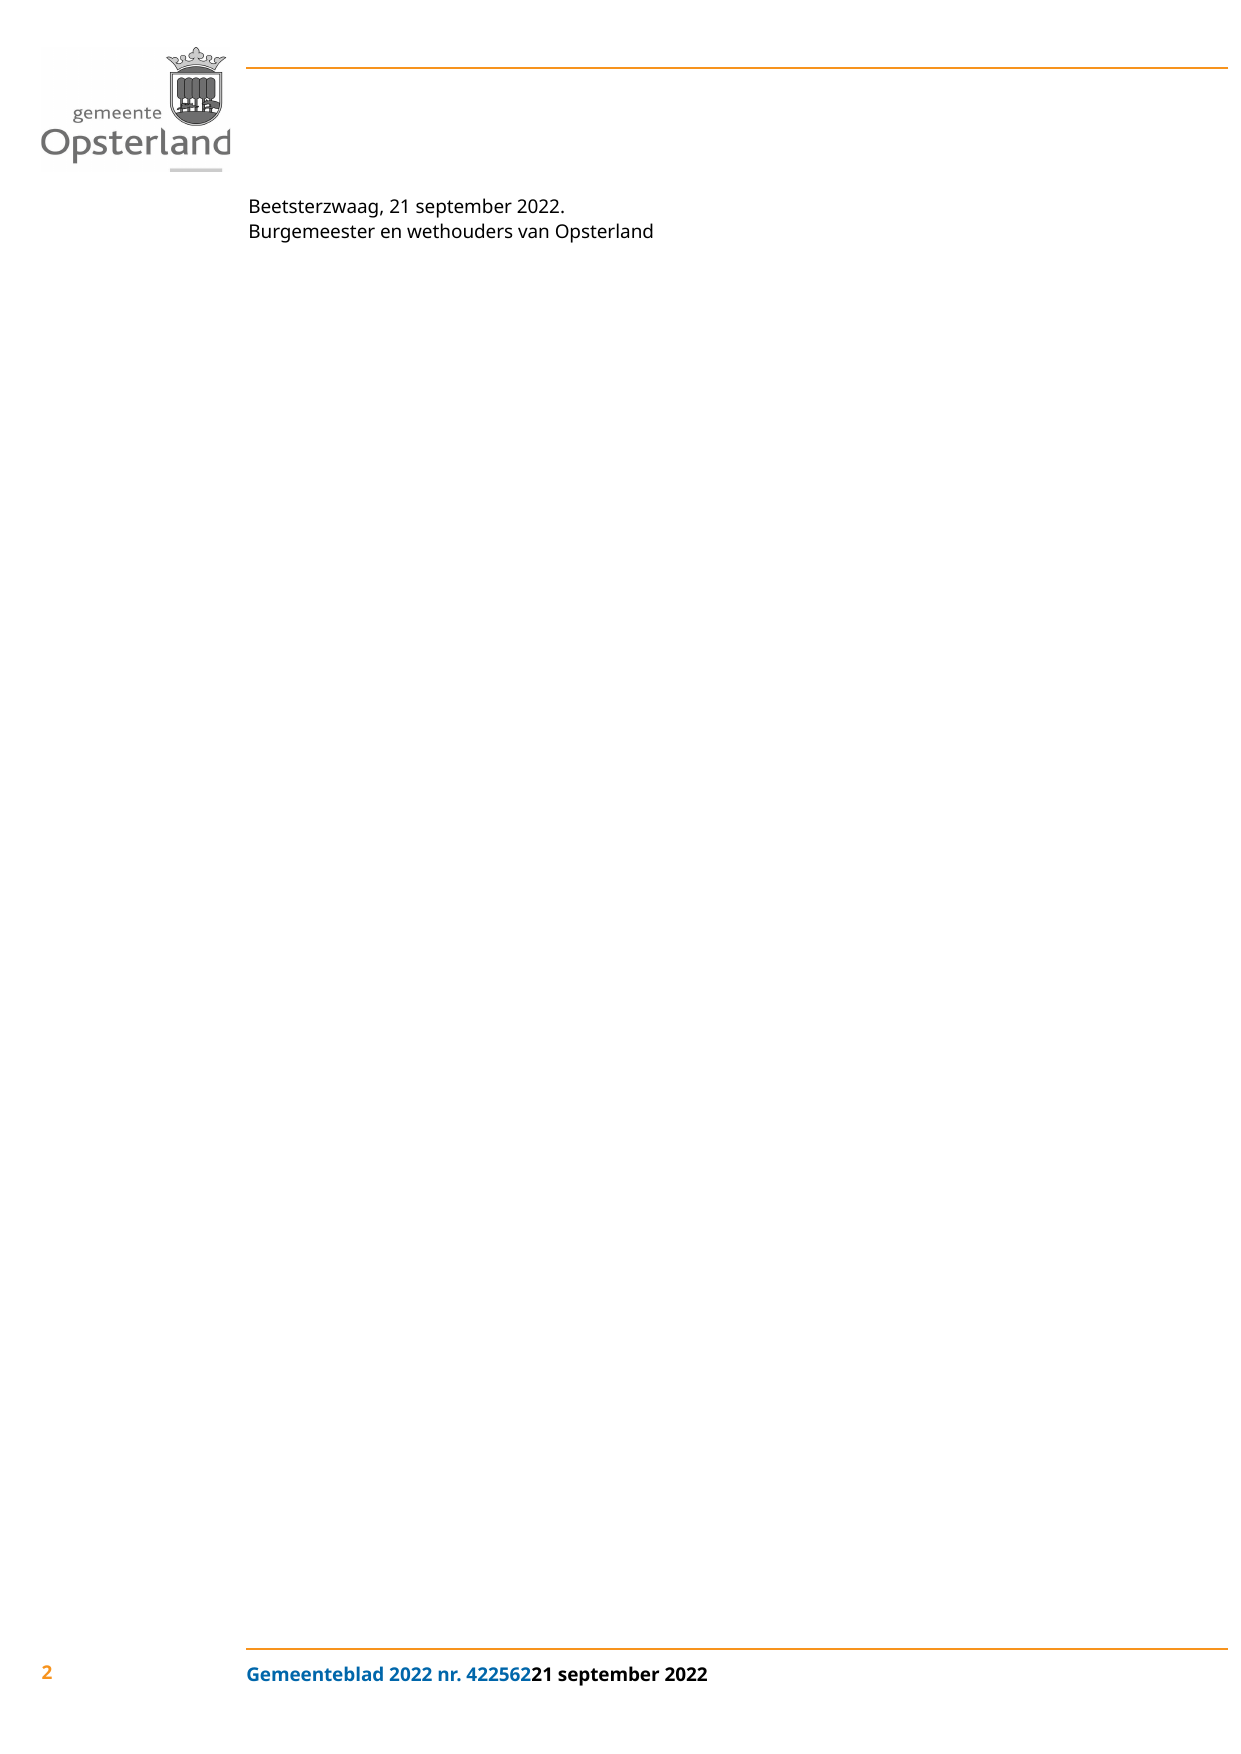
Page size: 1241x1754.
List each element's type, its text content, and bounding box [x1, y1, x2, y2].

text Burgemeester en wethouders van Opsterland [248, 219, 1152, 244]
picture [41, 47, 231, 172]
text Beetsterzwaag, 21 september 2022. [248, 193, 1152, 219]
